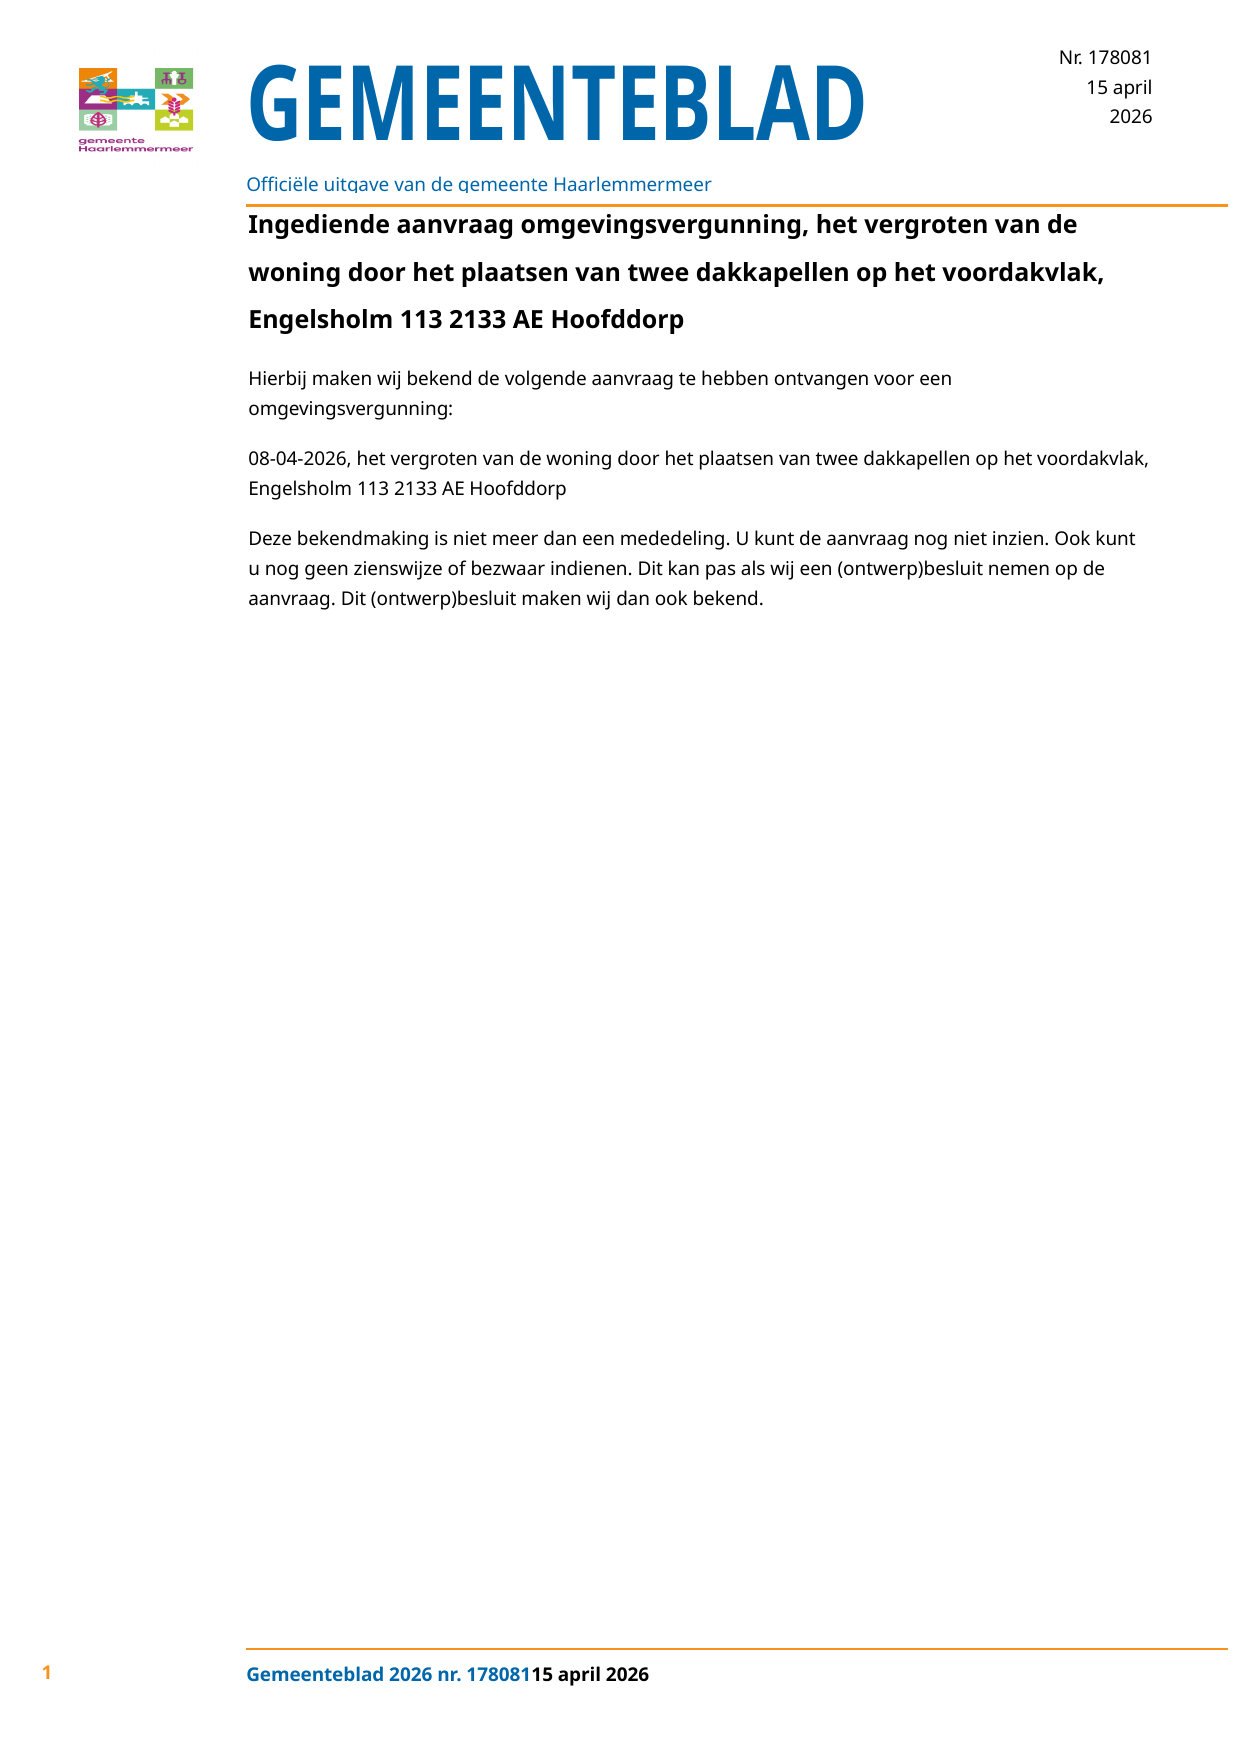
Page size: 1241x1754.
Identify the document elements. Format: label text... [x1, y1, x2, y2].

text Ingediende aanvraag omgevingsvergunning, het vergroten van de woning door het plaatsen van twee dakkapellen op het voordakvlak, Engelsholm 113 2133 AE Hoofddorp [248, 207, 1152, 336]
text Hierbij maken wij bekend de volgende aanvraag te hebben ontvangen voor een omgevingsvergunning: [248, 366, 1152, 421]
text Deze bekendmaking is niet meer dan een mededeling. U kunt de aanvraag nog niet inzien. Ook kunt u nog geen zienswijze of bezwaar indienen. Dit kan pas als wij een (ontwerp)besluit nemen op de aanvraag. Dit (ontwerp)besluit maken wij dan ook bekend. [248, 526, 1152, 610]
text 08-04-2026, het vergroten van de woning door het plaatsen van twee dakkapellen op het voordakvlak, Engelsholm 113 2133 AE Hoofddorp [248, 446, 1152, 501]
picture [41, 47, 231, 172]
